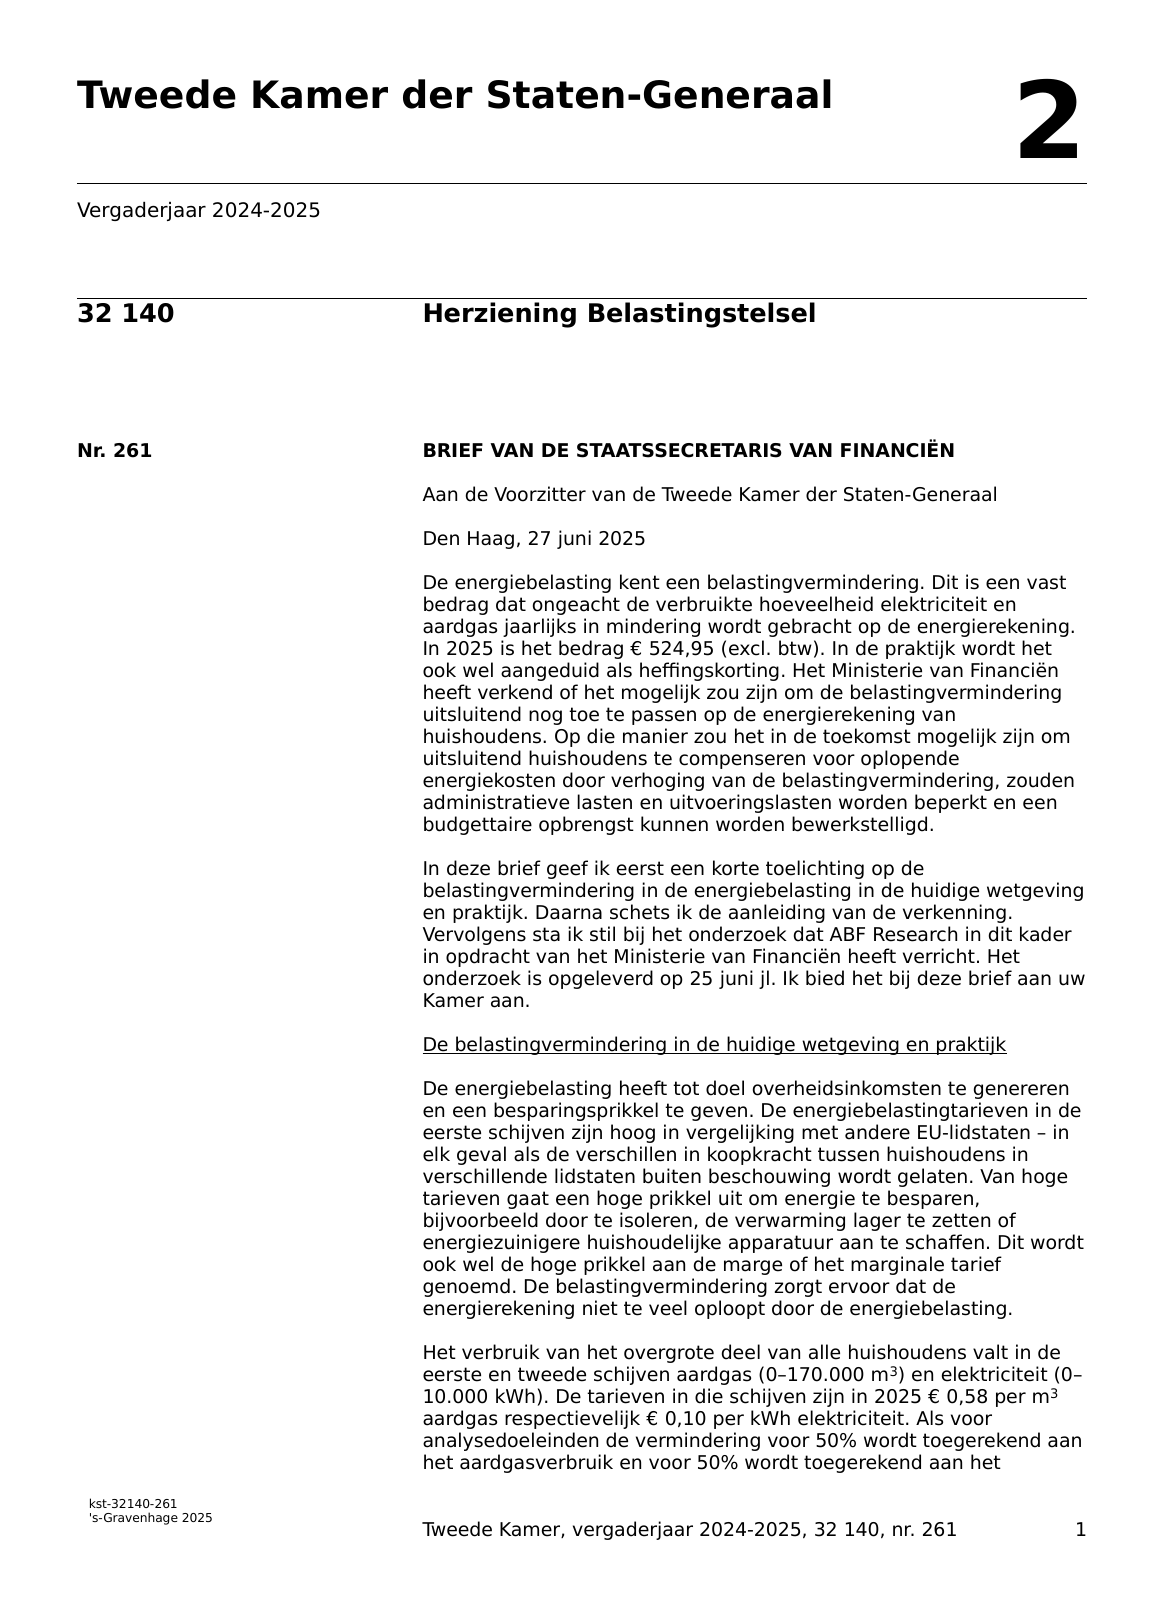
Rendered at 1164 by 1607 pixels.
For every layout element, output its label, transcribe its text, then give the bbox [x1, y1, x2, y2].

text De energiebelasting kent een belastingvermindering. Dit is een vast bedrag dat ongeacht de verbruikte hoeveelheid elektriciteit en aardgas jaarlijks in mindering wordt gebracht op de energierekening. In 2025 is het bedrag € 524,95 (excl. btw). In de praktijk wordt het ook wel aangeduid als heffingskorting. Het Ministerie van Financiën heeft verkend of het mogelijk zou zijn om de belastingvermindering uitsluitend nog toe te passen op de energierekening van huishoudens. Op die manier zou het in de toekomst mogelijk zijn om uitsluitend huishoudens te compenseren voor oplopende energiekosten door verhoging van de belastingvermindering, zouden administratieve lasten en uitvoeringslasten worden beperkt en een budgettaire opbrengst kunnen worden bewerkstelligd. [422, 572, 1087, 836]
subtitle De belastingvermindering in de huidige wetgeving en praktijk [422, 1034, 1087, 1056]
text 's-Gravenhage 2025 [88, 1511, 323, 1525]
text In deze brief geef ik eerst een korte toelichting op de belastingvermindering in de energiebelasting in de huidige wetgeving en praktijk. Daarna schets ik de aanleiding van de verkenning. Vervolgens sta ik stil bij het onderzoek dat ABF Research in dit kader in opdracht van het Ministerie van Financiën heeft verricht. Het onderzoek is opgeleverd op 25 juni jl. Ik bied het bij deze brief aan uw Kamer aan. [422, 858, 1087, 1012]
table_cell Vergaderjaar 2024-2025 [77, 184, 1087, 298]
table_header Tweede Kamer der Staten-Generaal [77, 59, 886, 183]
subtitle 32 140 Herziening Belastingstelsel [77, 299, 1087, 329]
text Den Haag, 27 juni 2025 [422, 528, 1087, 550]
table_header 2 [886, 59, 1087, 183]
subtitle Nr. 261 BRIEF VAN DE STAATSSECRETARIS VAN FINANCIËN [77, 440, 1087, 462]
text Aan de Voorzitter van de Tweede Kamer der Staten-Generaal [422, 484, 1087, 506]
text De energiebelasting heeft tot doel overheidsinkomsten te genereren en een besparingsprikkel te geven. De energiebelastingtarieven in de eerste schijven zijn hoog in vergelijking met andere EU-lidstaten – in elk geval als de verschillen in koopkracht tussen huishoudens in verschillende lidstaten buiten beschouwing wordt gelaten. Van hoge tarieven gaat een hoge prikkel uit om energie te besparen, bijvoorbeeld door te isoleren, de verwarming lager te zetten of energiezuinigere huishoudelijke apparatuur aan te schaffen. Dit wordt ook wel de hoge prikkel aan de marge of het marginale tarief genoemd. De belastingvermindering zorgt ervoor dat de energierekening niet te veel oploopt door de energiebelasting. [422, 1078, 1087, 1320]
text Het verbruik van het overgrote deel van alle huishoudens valt in de eerste en tweede schijven aardgas (0–170.000 m3) en elektriciteit (0–10.000 kWh). De tarieven in die schijven zijn in 2025 € 0,58 per m3 aardgas respectievelijk € 0,10 per kWh elektriciteit. Als voor analysedoeleinden de vermindering voor 50% wordt toegerekend aan het aardgasverbruik en voor 50% wordt toegerekend aan het [422, 1342, 1087, 1474]
text kst-32140-261 [88, 1497, 323, 1511]
